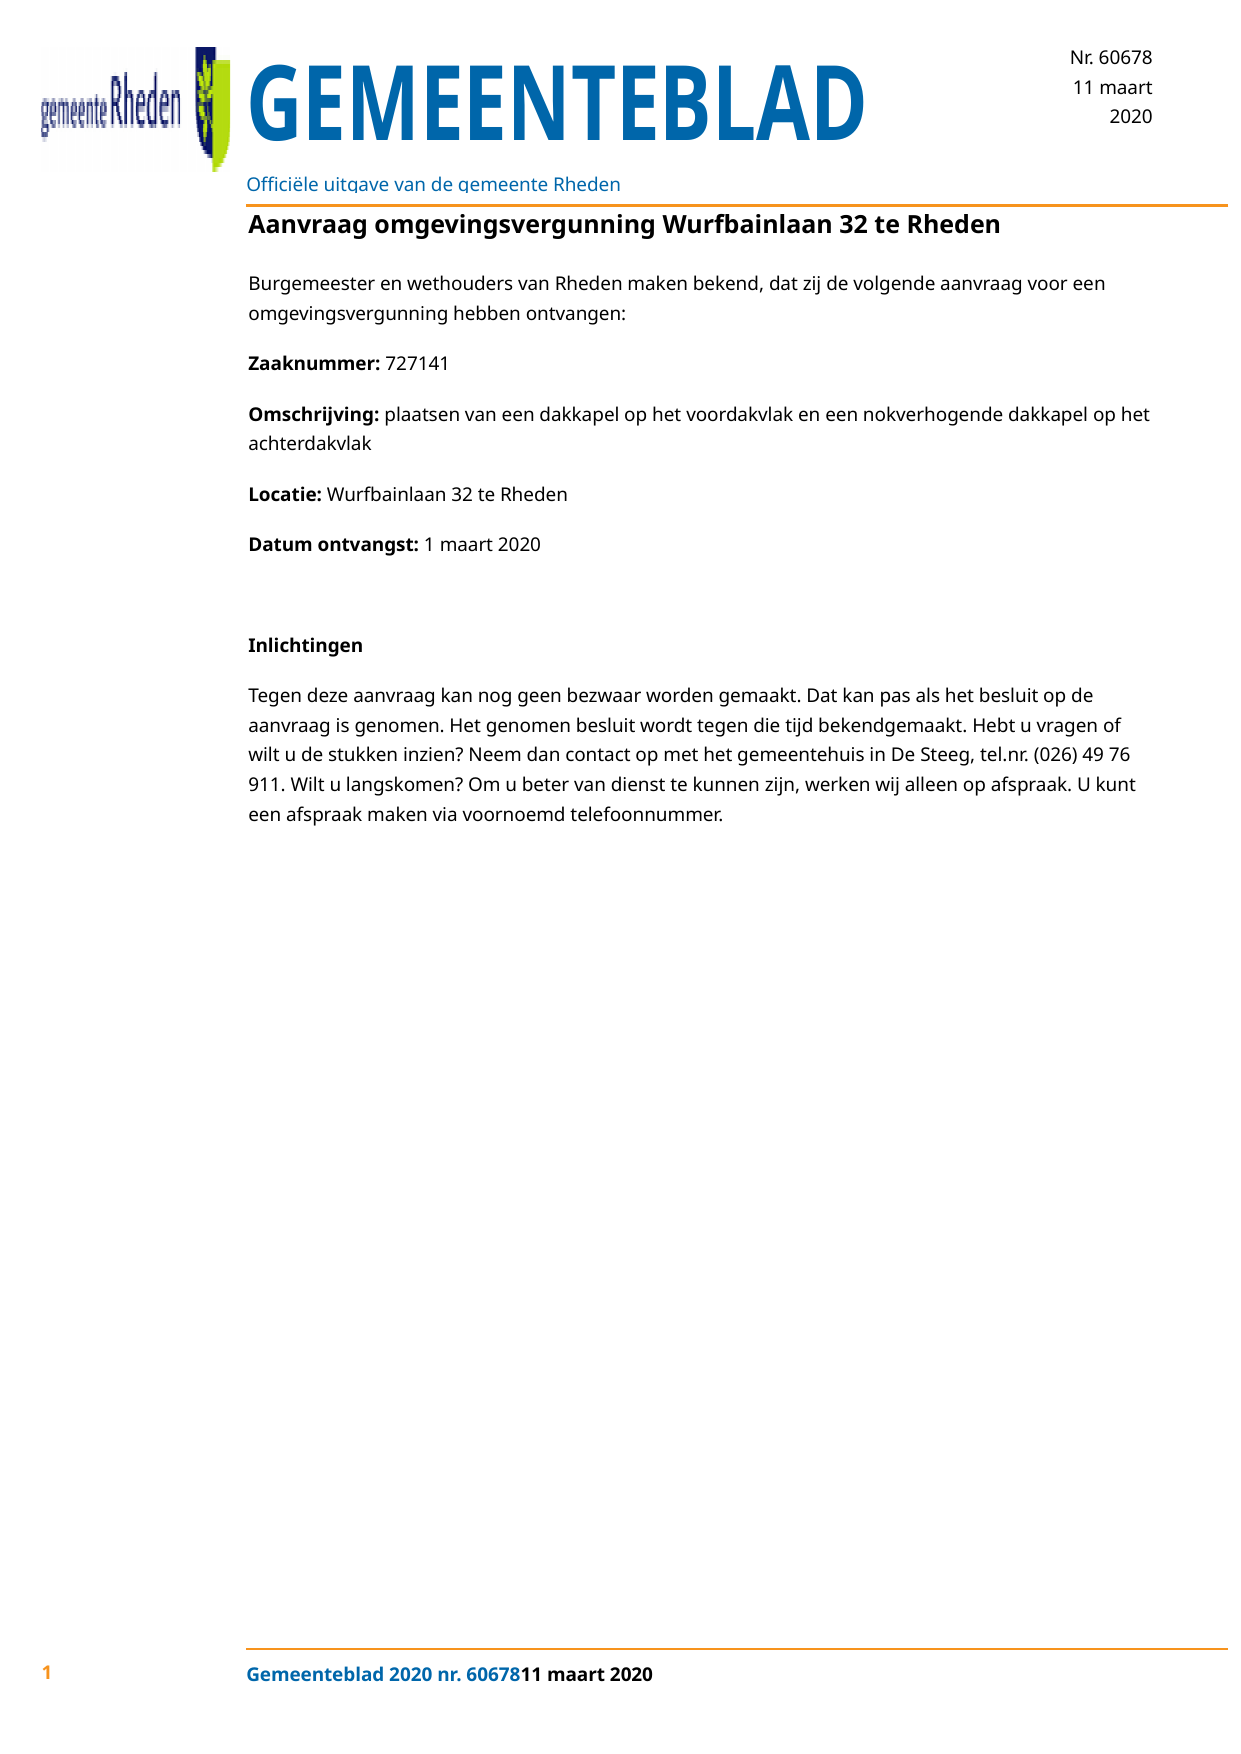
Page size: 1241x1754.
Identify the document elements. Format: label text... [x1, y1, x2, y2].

text Burgemeester en wethouders van Rheden maken bekend, dat zij de volgende aanvraag voor een omgevingsvergunning hebben ontvangen: [248, 270, 1152, 326]
text Tegen deze aanvraag kan nog geen bezwaar worden gemaakt. Dat kan pas als het besluit op de aanvraag is genomen. Het genomen besluit wordt tegen die tijd bekendgemaakt. Hebt u vragen of wilt u de stukken inzien? Neem dan contact op met het gemeentehuis in De Steeg, tel.nr. (026) 49 76 911. Wilt u langskomen? Om u beter van dienst te kunnen zijn, werken wij alleen op afspraak. U kunt een afspraak maken via voornoemd telefoonnummer. [248, 682, 1152, 826]
text Inlichtingen [248, 632, 1152, 658]
text Datum ontvangst: 1 maart 2020 [248, 531, 1152, 557]
text Aanvraag omgevingsvergunning Wurfbainlaan 32 te Rheden [248, 207, 1152, 241]
picture [41, 47, 231, 172]
text Omschrijving: plaatsen van een dakkapel op het voordakvlak en een nokverhogende dakkapel op het achterdakvlak [248, 401, 1152, 456]
text Locatie: Wurfbainlaan 32 te Rheden [248, 481, 1152, 506]
text Zaaknummer: 727141 [248, 350, 1152, 376]
